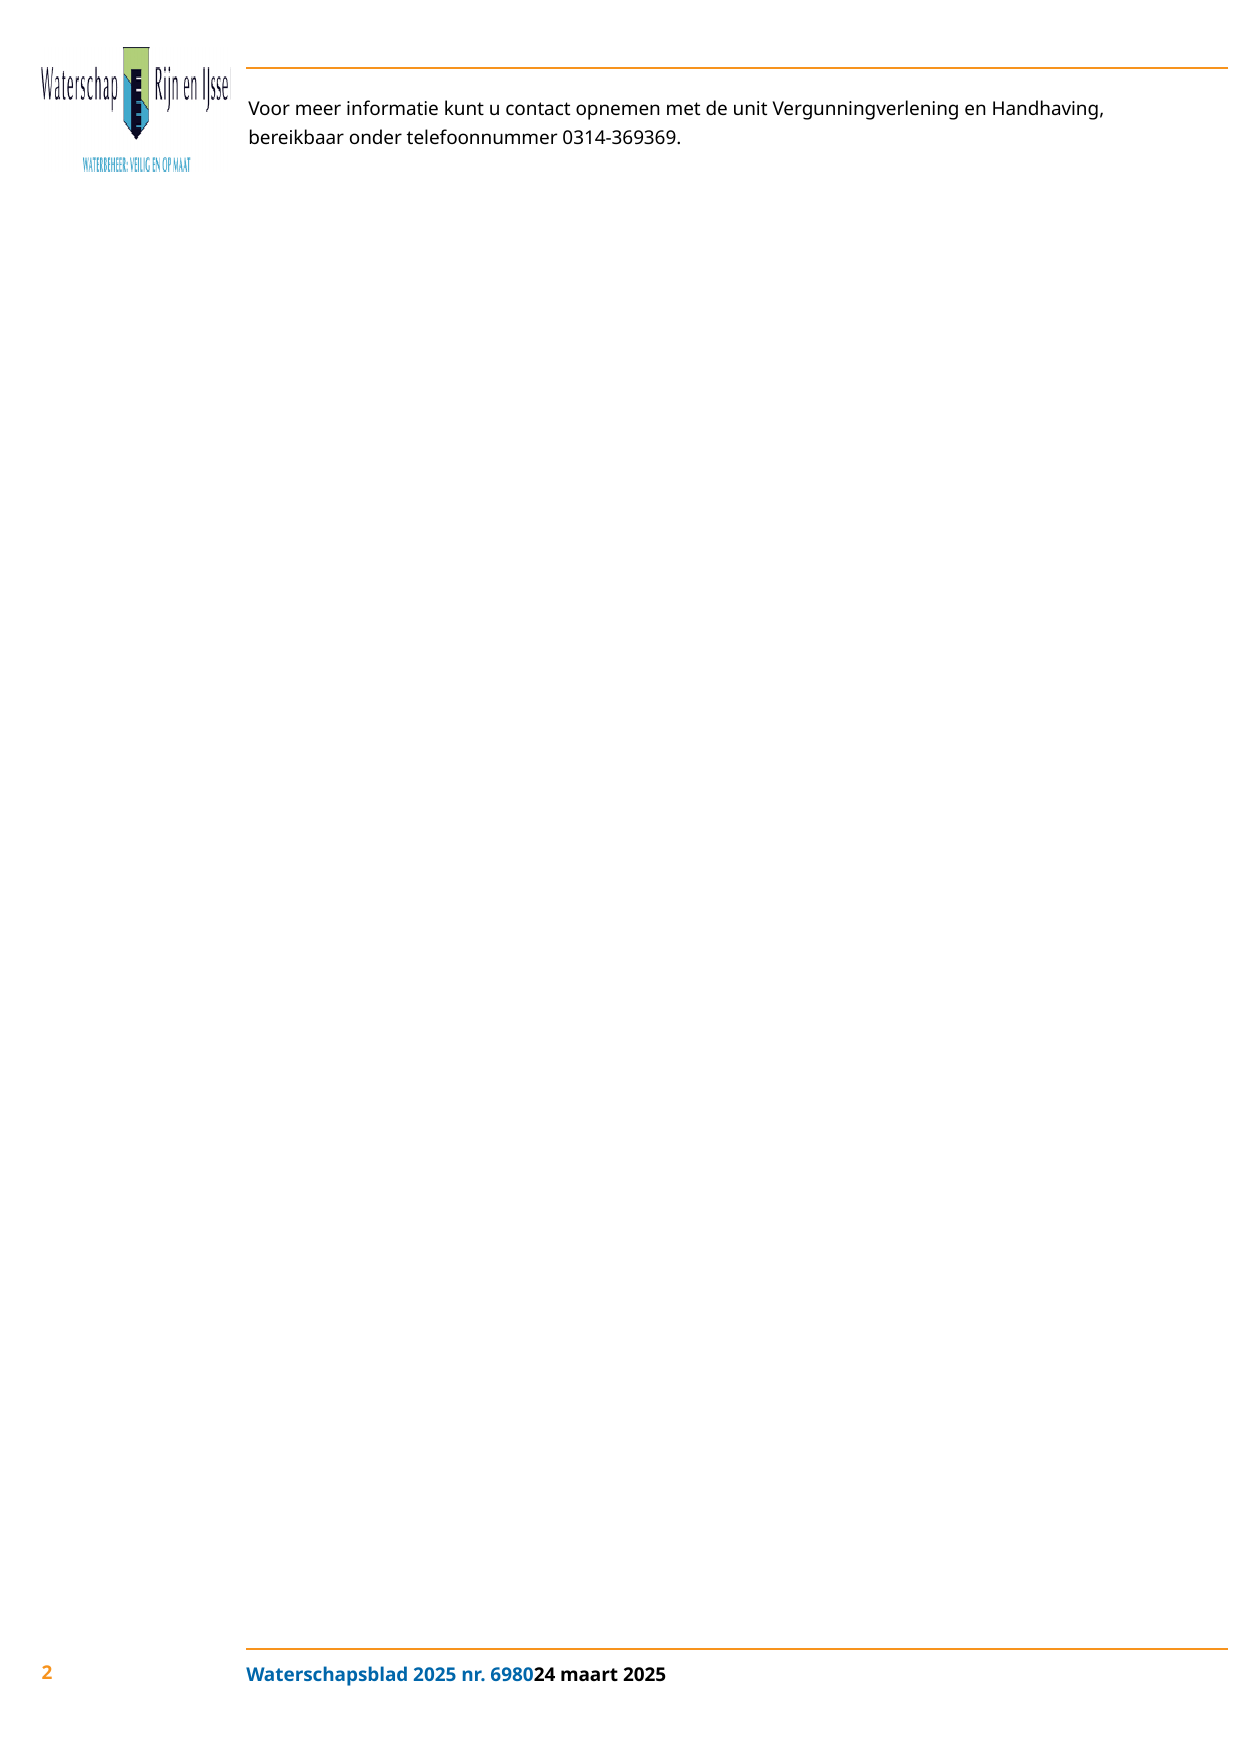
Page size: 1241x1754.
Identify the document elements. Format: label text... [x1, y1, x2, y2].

picture [41, 47, 231, 172]
text Voor meer informatie kunt u contact opnemen met de unit Vergunningverlening en Handhaving, bereikbaar onder telefoonnummer 0314-369369. [248, 95, 1152, 150]
